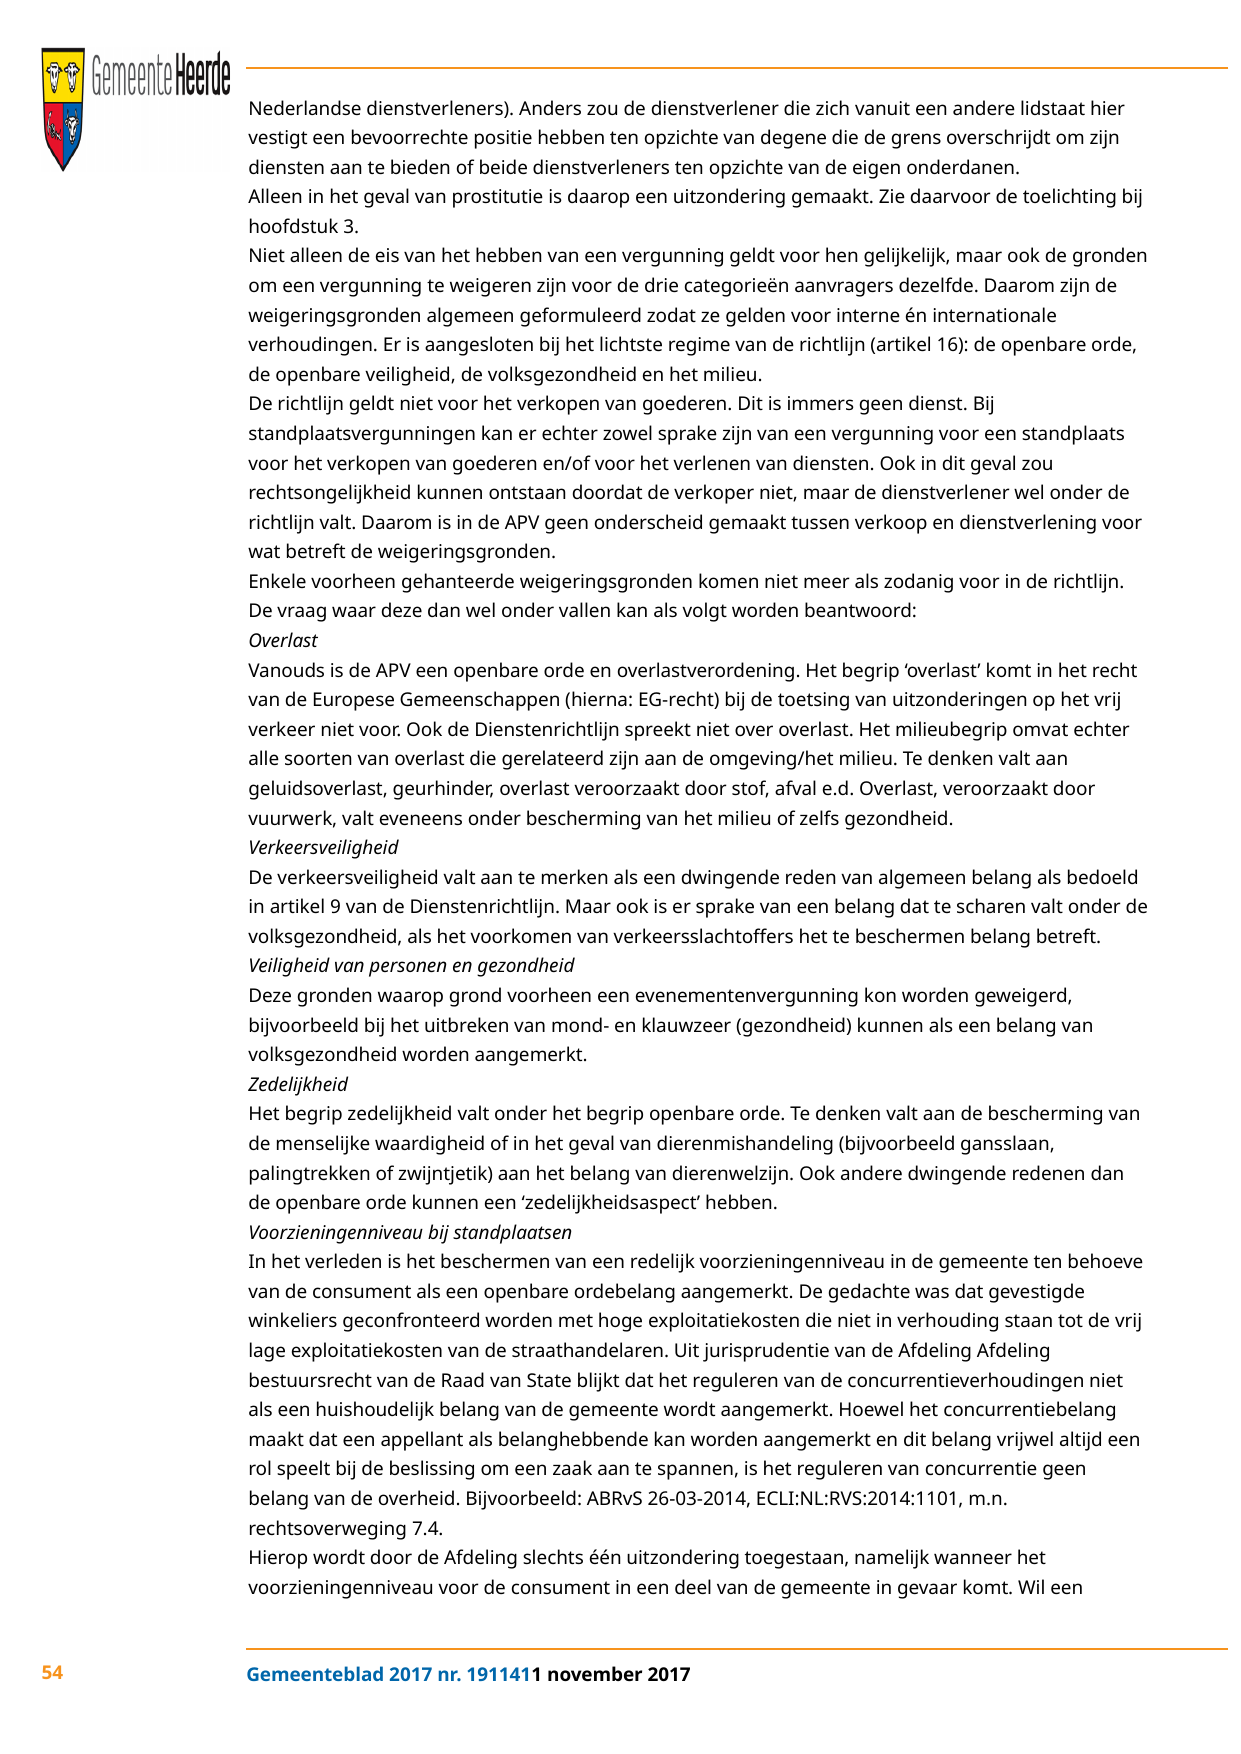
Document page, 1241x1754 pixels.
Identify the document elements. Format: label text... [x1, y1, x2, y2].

text Enkele voorheen gehanteerde weigeringsgronden komen niet meer als zodanig voor in de richtlijn. De vraag waar deze dan wel onder vallen kan als volgt worden beantwoord: [248, 568, 1152, 623]
text Niet alleen de eis van het hebben van een vergunning geldt voor hen gelijkelijk, maar ook de gronden om een vergunning te weigeren zijn voor de drie categorieën aanvragers dezelfde. Daarom zijn de weigeringsgronden algemeen geformuleerd zodat ze gelden voor interne én internationale verhoudingen. Er is aangesloten bij het lichtste regime van de richtlijn (artikel 16): de openbare orde, de openbare veiligheid, de volksgezondheid en het milieu. [248, 243, 1152, 387]
text Veiligheid van personen en gezondheid [248, 953, 1152, 978]
text Nederlandse dienstverleners). Anders zou de dienstverlener die zich vanuit een andere lidstaat hier vestigt een bevoorrechte positie hebben ten opzichte van degene die de grens overschrijdt om zijn diensten aan te bieden of beide dienstverleners ten opzichte van de eigen onderdanen. [248, 95, 1152, 180]
picture [41, 47, 231, 172]
text Deze gronden waarop grond voorheen een evenementenvergunning kon worden geweigerd, bijvoorbeeld bij het uitbreken van mond- en klauwzeer (gezondheid) kunnen als een belang van volksgezondheid worden aangemerkt. [248, 982, 1152, 1067]
text In het verleden is het beschermen van een redelijk voorzieningenniveau in de gemeente ten behoeve van de consument als een openbare ordebelang aangemerkt. De gedachte was dat gevestigde winkeliers geconfronteerd worden met hoge exploitatiekosten die niet in verhouding staan tot de vrij lage exploitatiekosten van de straathandelaren. Uit jurisprudentie van de Afdeling Afdeling bestuursrecht van de Raad van State blijkt dat het reguleren van de concurrentieverhoudingen niet als een huishoudelijk belang van de gemeente wordt aangemerkt. Hoewel het concurrentiebelang maakt dat een appellant als belanghebbende kan worden aangemerkt en dit belang vrijwel altijd een rol speelt bij de beslissing om een zaak aan te spannen, is het reguleren van concurrentie geen belang van de overheid. Bijvoorbeeld: ABRvS 26-03-2014, ECLI:NL:RVS:2014:1101, m.n. rechtsoverweging 7.4. [248, 1248, 1152, 1541]
text Hierop wordt door de Afdeling slechts één uitzondering toegestaan, namelijk wanneer het voorzieningenniveau voor de consument in een deel van de gemeente in gevaar komt. Wil een [248, 1544, 1152, 1600]
text De verkeersveiligheid valt aan te merken als een dwingende reden van algemeen belang als bedoeld in artikel 9 van de Dienstenrichtlijn. Maar ook is er sprake van een belang dat te scharen valt onder de volksgezondheid, als het voorkomen van verkeersslachtoffers het te beschermen belang betreft. [248, 864, 1152, 949]
text Vanouds is de APV een openbare orde en overlastverordening. Het begrip ‘overlast’ komt in het recht van de Europese Gemeenschappen (hierna: EG-recht) bij de toetsing van uitzonderingen op het vrij verkeer niet voor. Ook de Dienstenrichtlijn spreekt niet over overlast. Het milieubegrip omvat echter alle soorten van overlast die gerelateerd zijn aan de omgeving/het milieu. Te denken valt aan geluidsoverlast, geurhinder, overlast veroorzaakt door stof, afval e.d. Overlast, veroorzaakt door vuurwerk, valt eveneens onder bescherming van het milieu of zelfs gezondheid. [248, 657, 1152, 831]
text Voorzieningenniveau bij standplaatsen [248, 1219, 1152, 1245]
text Alleen in het geval van prostitutie is daarop een uitzondering gemaakt. Zie daarvoor de toelichting bij hoofdstuk 3. [248, 183, 1152, 239]
text De richtlijn geldt niet voor het verkopen van goederen. Dit is immers geen dienst. Bij standplaatsvergunningen kan er echter zowel sprake zijn van een vergunning voor een standplaats voor het verkopen van goederen en/of voor het verlenen van diensten. Ook in dit geval zou rechtsongelijkheid kunnen ontstaan doordat de verkoper niet, maar de dienstverlener wel onder de richtlijn valt. Daarom is in de APV geen onderscheid gemaakt tussen verkoop en dienstverlening voor wat betreft de weigeringsgronden. [248, 391, 1152, 564]
text Zedelijkheid [248, 1071, 1152, 1097]
text Het begrip zedelijkheid valt onder het begrip openbare orde. Te denken valt aan de bescherming van de menselijke waardigheid of in het geval van dierenmishandeling (bijvoorbeeld gansslaan, palingtrekken of zwijntjetik) aan het belang van dierenwelzijn. Ook andere dwingende redenen dan de openbare orde kunnen een ‘zedelijkheidsaspect’ hebben. [248, 1101, 1152, 1215]
text Overlast [248, 627, 1152, 653]
text Verkeersveiligheid [248, 834, 1152, 860]
